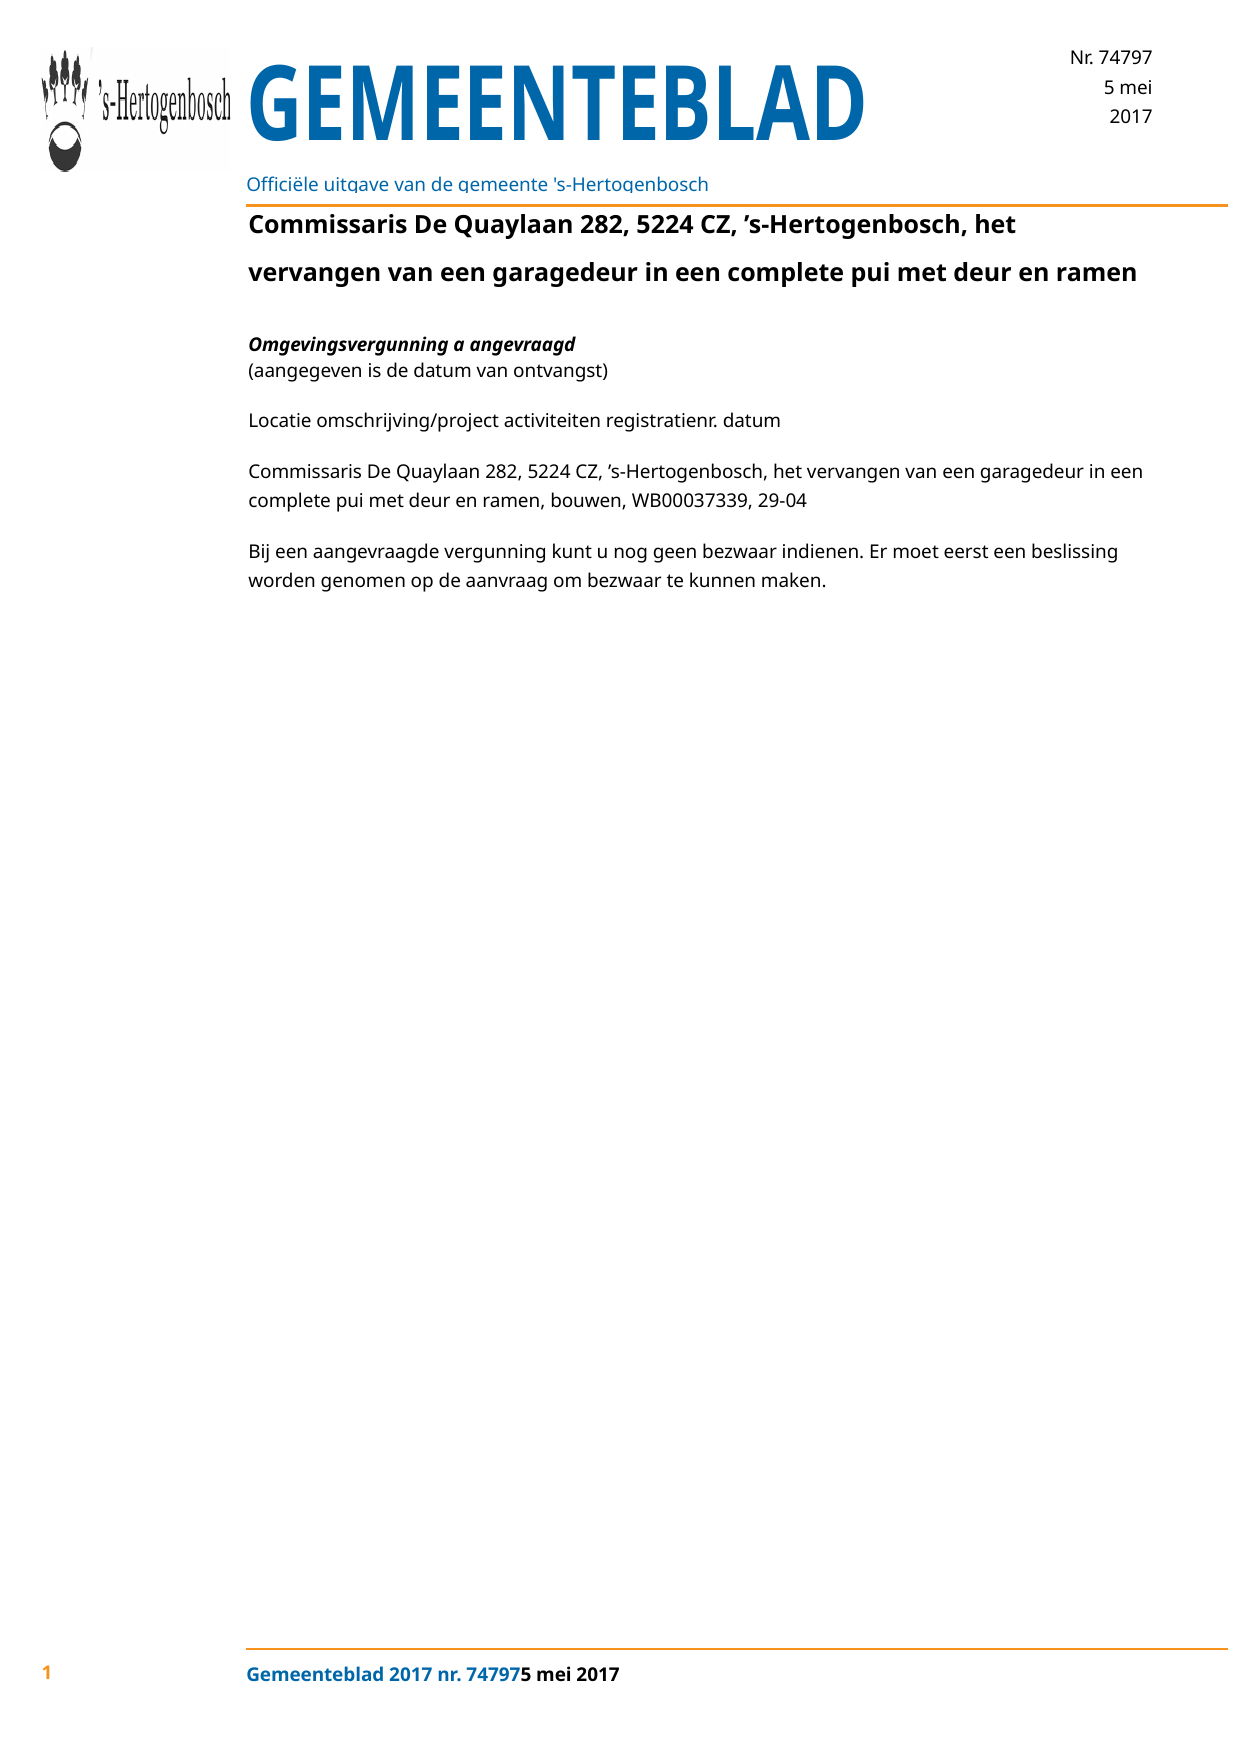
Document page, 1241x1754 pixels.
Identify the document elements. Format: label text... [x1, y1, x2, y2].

text Locatie omschrijving/project activiteiten registratienr. datum [248, 408, 1152, 433]
text Bij een aangevraagde vergunning kunt u nog geen bezwaar indienen. Er moet eerst een beslissing worden genomen op de aanvraag om bezwaar te kunnen maken. [248, 538, 1152, 593]
text (aangegeven is de datum van ontvangst) [248, 357, 1152, 383]
picture [41, 47, 231, 172]
text Commissaris De Quaylaan 282, 5224 CZ, ’s-Hertogenbosch, het vervangen van een garagedeur in een complete pui met deur en ramen, bouwen, WB00037339, 29-04 [248, 458, 1152, 513]
text Omgevingsvergunning a angevraagd [248, 331, 1152, 357]
text Commissaris De Quaylaan 282, 5224 CZ, ’s-Hertogenbosch, het vervangen van een garagedeur in een complete pui met deur en ramen [248, 207, 1152, 288]
